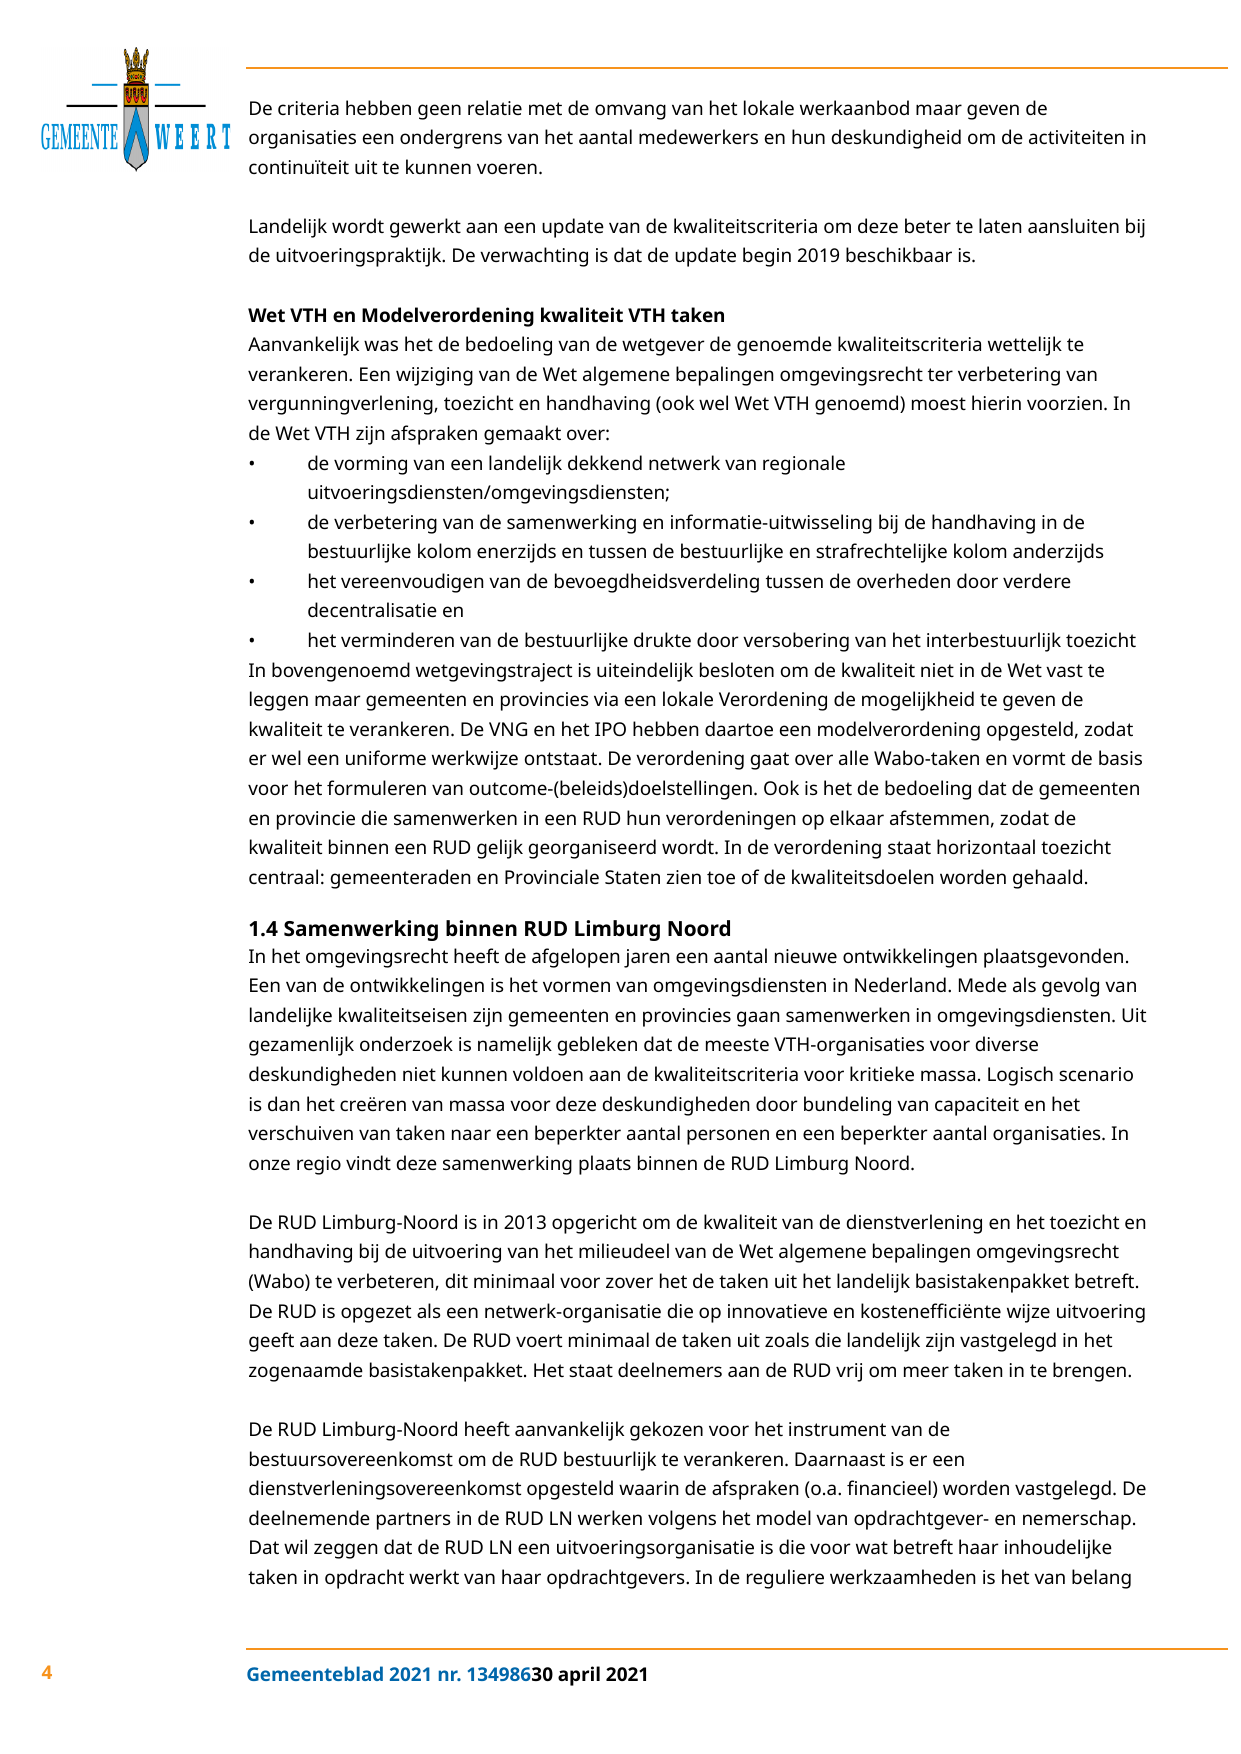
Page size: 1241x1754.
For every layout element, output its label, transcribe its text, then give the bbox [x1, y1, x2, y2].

text Wet VTH en Modelverordening kwaliteit VTH taken [248, 302, 1152, 328]
text In het omgevingsrecht heeft de afgelopen jaren een aantal nieuwe ontwikkelingen plaatsgevonden. Een van de ontwikkelingen is het vormen van omgevingsdiensten in Nederland. Mede als gevolg van landelijke kwaliteitseisen zijn gemeenten en provincies gaan samenwerken in omgevingsdiensten. Uit gezamenlijk onderzoek is namelijk gebleken dat de meeste VTH-organisaties voor diverse deskundigheden niet kunnen voldoen aan de kwaliteitscriteria voor kritieke massa. Logisch scenario is dan het creëren van massa voor deze deskundigheden door bundeling van capaciteit en het verschuiven van taken naar een beperkter aantal personen en een beperkter aantal organisaties. In onze regio vindt deze samenwerking plaats binnen de RUD Limburg Noord. [248, 943, 1152, 1176]
list de verbetering van de samenwerking en informatie-uitwisseling bij de handhaving in de bestuurlijke kolom enerzijds en tussen de bestuurlijke en strafrechtelijke kolom anderzijds [248, 509, 1152, 564]
text Landelijk wordt gewerkt aan een update van de kwaliteitscriteria om deze beter te laten aansluiten bij de uitvoeringspraktijk. De verwachting is dat de update begin 2019 beschikbaar is. [248, 213, 1152, 268]
text 1.4 Samenwerking binnen RUD Limburg Noord [248, 914, 1152, 943]
list het verminderen van de bestuurlijke drukte door versobering van het interbestuurlijk toezicht [248, 627, 1152, 653]
picture [41, 47, 231, 172]
text De RUD Limburg-Noord heeft aanvankelijk gekozen voor het instrument van de bestuursovereenkomst om de RUD bestuurlijk te verankeren. Daarnaast is er een dienstverleningsovereenkomst opgesteld waarin de afspraken (o.a. financieel) worden vastgelegd. De deelnemende partners in de RUD LN werken volgens het model van opdrachtgever- en nemerschap. Dat wil zeggen dat de RUD LN een uitvoeringsorganisatie is die voor wat betreft haar inhoudelijke taken in opdracht werkt van haar opdrachtgevers. In de reguliere werkzaamheden is het van belang [248, 1416, 1152, 1590]
text In bovengenoemd wetgevingstraject is uiteindelijk besloten om de kwaliteit niet in de Wet vast te leggen maar gemeenten en provincies via een lokale Verordening de mogelijkheid te geven de kwaliteit te verankeren. De VNG en het IPO hebben daartoe een modelverordening opgesteld, zodat er wel een uniforme werkwijze ontstaat. De verordening gaat over alle Wabo-taken en vormt de basis voor het formuleren van outcome-(beleids)doelstellingen. Ook is het de bedoeling dat de gemeenten en provincie die samenwerken in een RUD hun verordeningen op elkaar afstemmen, zodat de kwaliteit binnen een RUD gelijk georganiseerd wordt. In de verordening staat horizontaal toezicht centraal: gemeenteraden en Provinciale Staten zien toe of de kwaliteitsdoelen worden gehaald. [248, 657, 1152, 890]
list de vorming van een landelijk dekkend netwerk van regionale uitvoeringsdiensten/omgevingsdiensten; [248, 450, 1152, 505]
text De RUD Limburg-Noord is in 2013 opgericht om de kwaliteit van de dienstverlening en het toezicht en handhaving bij de uitvoering van het milieudeel van de Wet algemene bepalingen omgevingsrecht (Wabo) te verbeteren, dit minimaal voor zover het de taken uit het landelijk basistakenpakket betreft. De RUD is opgezet als een netwerk-organisatie die op innovatieve en kostenefficiënte wijze uitvoering geeft aan deze taken. De RUD voert minimaal de taken uit zoals die landelijk zijn vastgelegd in het zogenaamde basistakenpakket. Het staat deelnemers aan de RUD vrij om meer taken in te brengen. [248, 1209, 1152, 1383]
text Aanvankelijk was het de bedoeling van de wetgever de genoemde kwaliteitscriteria wettelijk te verankeren. Een wijziging van de Wet algemene bepalingen omgevingsrecht ter verbetering van vergunningverlening, toezicht en handhaving (ook wel Wet VTH genoemd) moest hierin voorzien. In de Wet VTH zijn afspraken gemaakt over: [248, 331, 1152, 446]
text De criteria hebben geen relatie met de omvang van het lokale werkaanbod maar geven de organisaties een ondergrens van het aantal medewerkers en hun deskundigheid om de activiteiten in continuïteit uit te kunnen voeren. [248, 95, 1152, 180]
list het vereenvoudigen van de bevoegdheidsverdeling tussen de overheden door verdere decentralisatie en [248, 568, 1152, 623]
